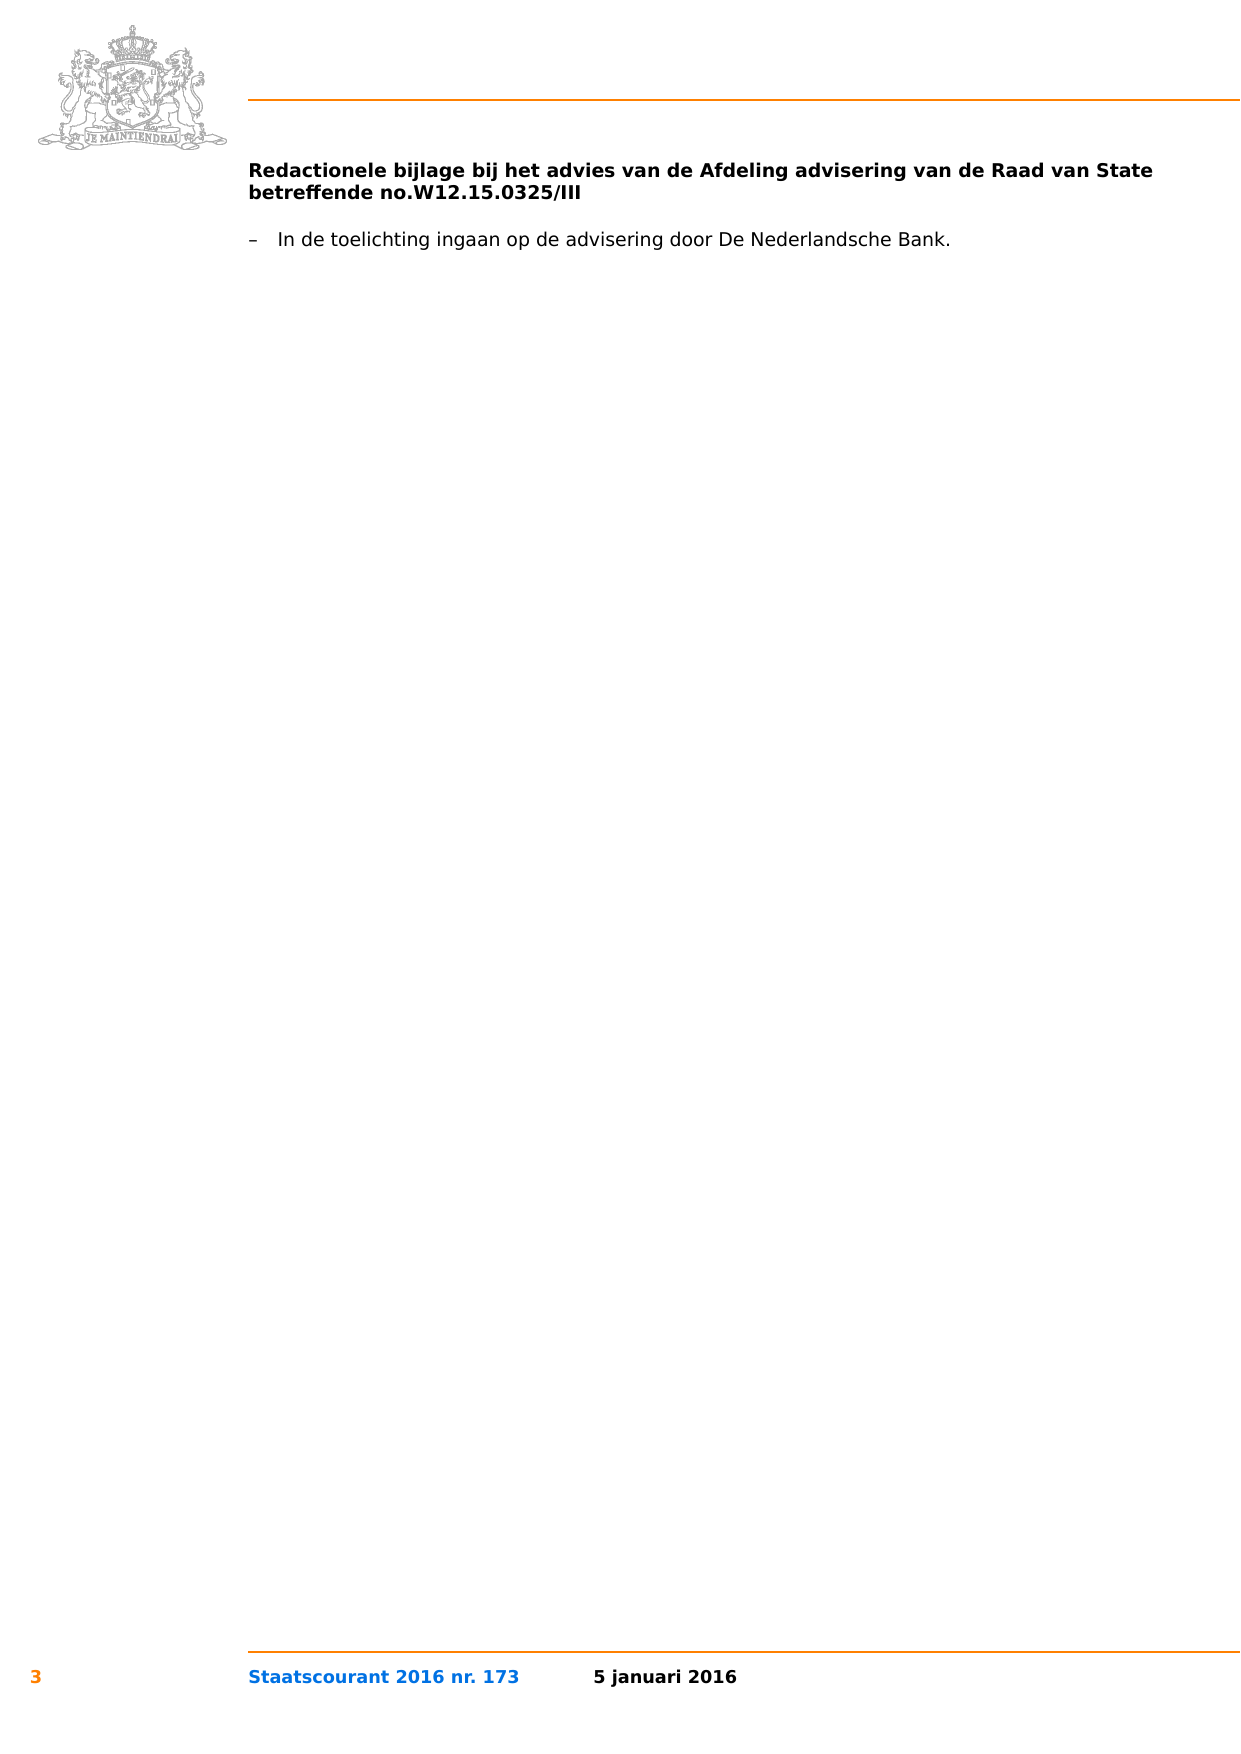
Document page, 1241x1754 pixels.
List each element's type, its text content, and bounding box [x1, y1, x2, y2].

picture [38, 25, 227, 150]
text – In de toelichting ingaan op de advisering door De Nederlandsche Bank. [248, 229, 1163, 251]
subtitle Redactionele bijlage bij het advies van de Afdeling advisering van de Raad van State betreffende no.W12.15.0325/III [248, 160, 1163, 204]
